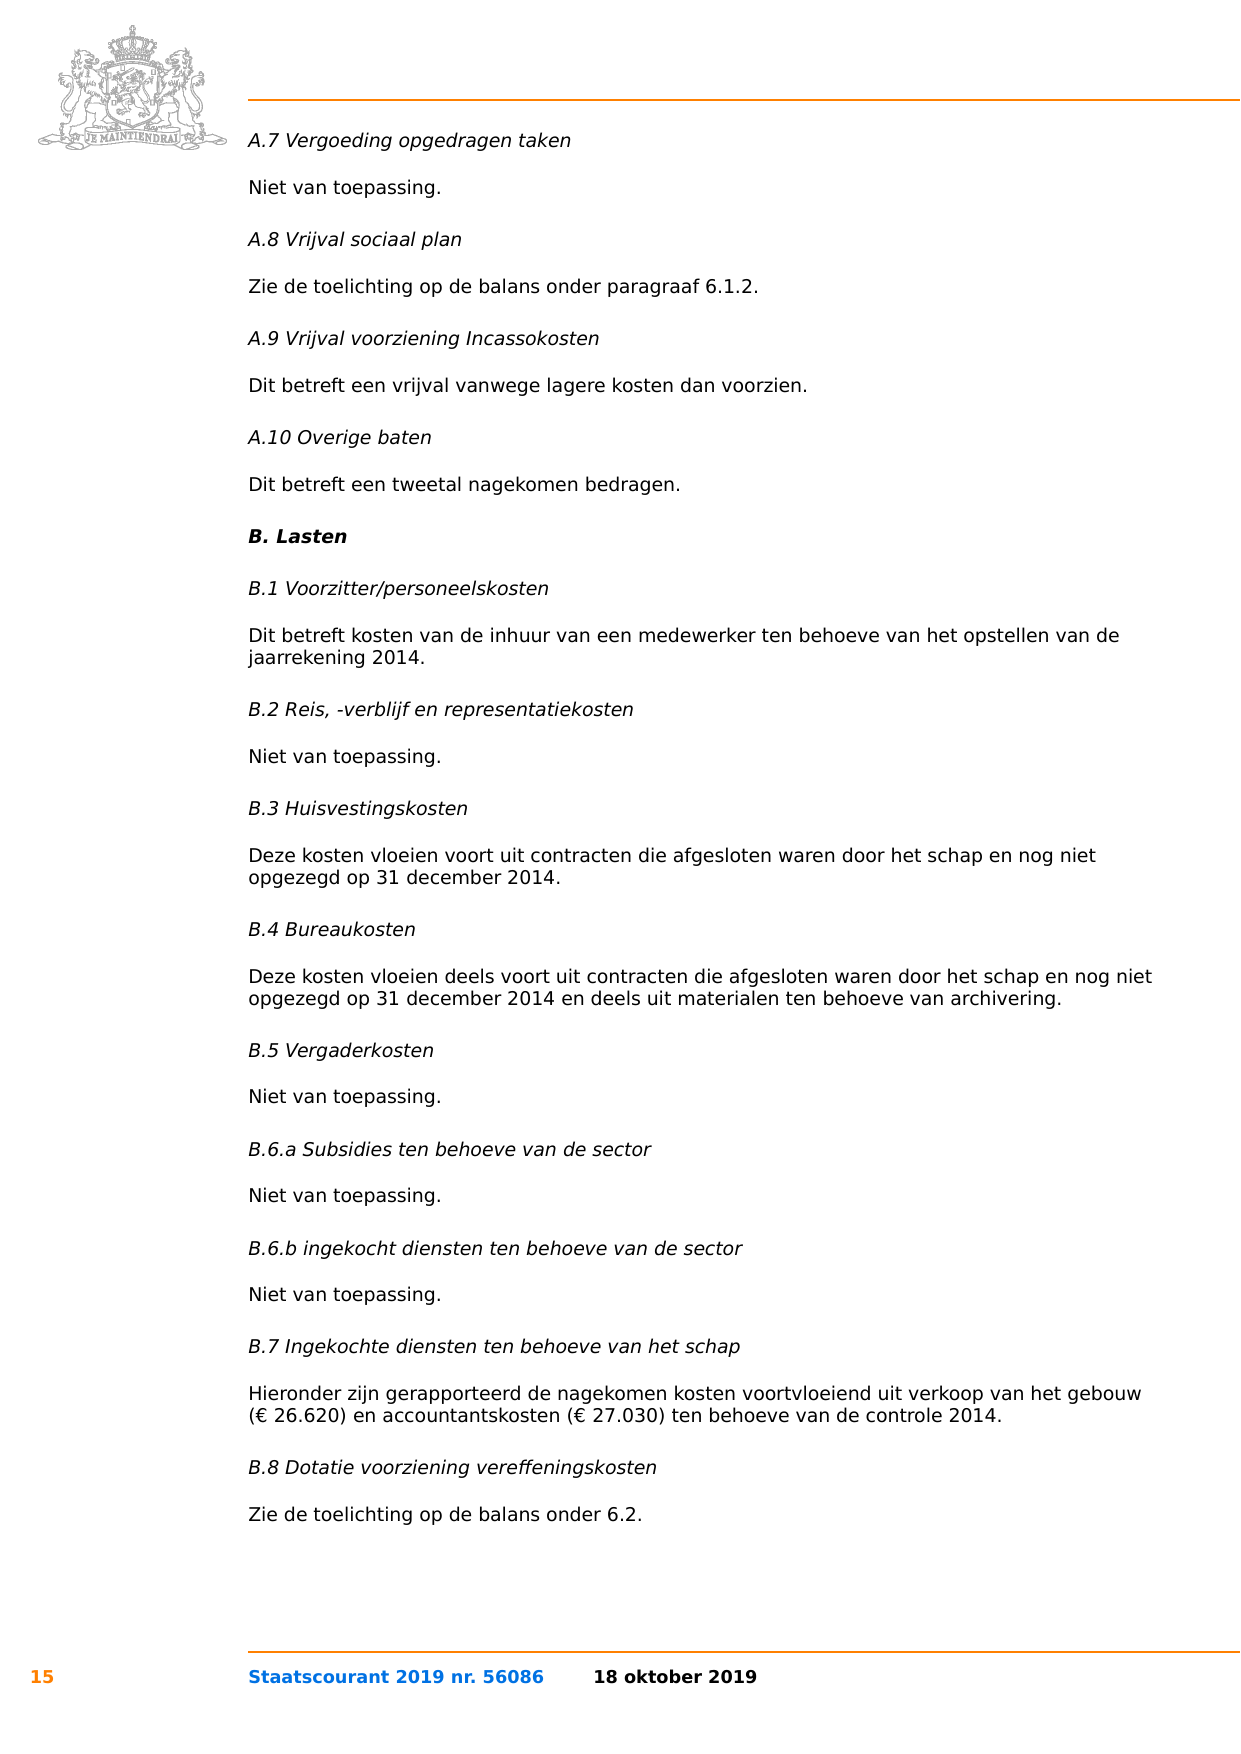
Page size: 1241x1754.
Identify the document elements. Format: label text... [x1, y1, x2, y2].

text Niet van toepassing. [248, 746, 1163, 768]
text Dit betreft kosten van de inhuur van een medewerker ten behoeve van het opstellen van de jaarrekening 2014. [248, 625, 1163, 669]
subtitle A.10 Overige baten [248, 427, 1163, 449]
subtitle B.4 Bureaukosten [248, 918, 1163, 941]
subtitle A.8 Vrijval sociaal plan [248, 229, 1163, 251]
subtitle B.6.b ingekocht diensten ten behoeve van de sector [248, 1237, 1163, 1259]
subtitle B.5 Vergaderkosten [248, 1039, 1163, 1061]
subtitle B.6.a Subsidies ten behoeve van de sector [248, 1138, 1163, 1160]
text Hieronder zijn gerapporteerd de nagekomen kosten voortvloeiend uit verkoop van het gebouw (€ 26.620) en accountantskosten (€ 27.030) ten behoeve van de controle 2014. [248, 1383, 1163, 1427]
text Zie de toelichting op de balans onder 6.2. [248, 1504, 1163, 1526]
text Deze kosten vloeien deels voort uit contracten die afgesloten waren door het schap en nog niet opgezegd op 31 december 2014 en deels uit materialen ten behoeve van archivering. [248, 966, 1163, 1009]
text Dit betreft een tweetal nagekomen bedragen. [248, 474, 1163, 496]
text Niet van toepassing. [248, 1284, 1163, 1306]
text Deze kosten vloeien voort uit contracten die afgesloten waren door het schap en nog niet opgezegd op 31 december 2014. [248, 844, 1163, 888]
text Zie de toelichting op de balans onder paragraaf 6.1.2. [248, 276, 1163, 298]
text Dit betreft een vrijval vanwege lagere kosten dan voorzien. [248, 375, 1163, 397]
subtitle A.7 Vergoeding opgedragen taken [248, 130, 1163, 152]
subtitle B.7 Ingekochte diensten ten behoeve van het schap [248, 1336, 1163, 1358]
text Niet van toepassing. [248, 177, 1163, 199]
text Niet van toepassing. [248, 1185, 1163, 1207]
subtitle A.9 Vrijval voorziening Incassokosten [248, 328, 1163, 350]
subtitle B.1 Voorzitter/personeelskosten [248, 578, 1163, 600]
subtitle B. Lasten [248, 526, 1163, 548]
subtitle B.2 Reis, -verblijf en representatiekosten [248, 699, 1163, 721]
picture [38, 25, 227, 150]
subtitle B.3 Huisvestingskosten [248, 798, 1163, 819]
text Niet van toepassing. [248, 1086, 1163, 1108]
subtitle B.8 Dotatie voorziening vereffeningskosten [248, 1457, 1163, 1479]
